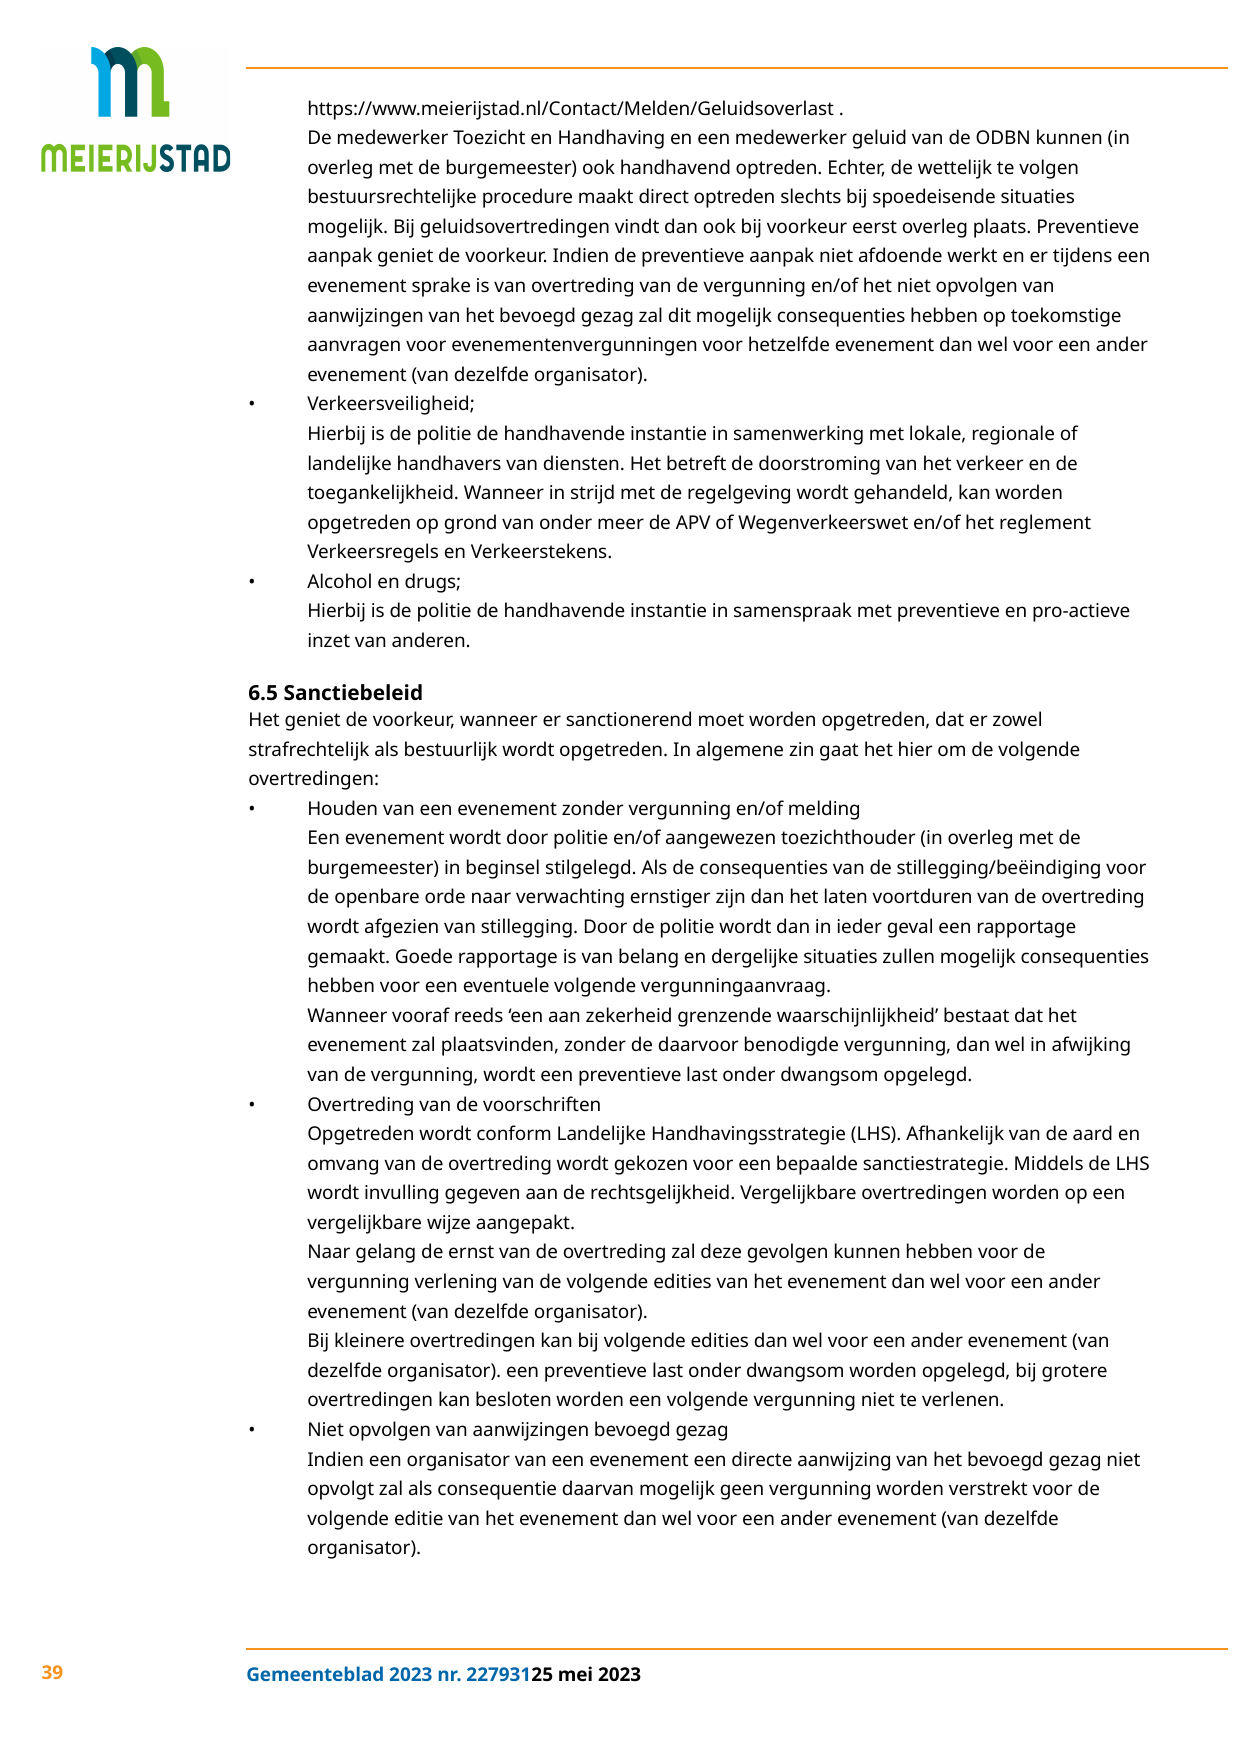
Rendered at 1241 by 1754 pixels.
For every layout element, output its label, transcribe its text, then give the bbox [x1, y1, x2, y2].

list Niet opvolgen van aanwijzingen bevoegd gezag [248, 1416, 1152, 1442]
list Indien een organisator van een evenement een directe aanwijzing van het bevoegd gezag niet opvolgt zal als consequentie daarvan mogelijk geen vergunning worden verstrekt voor de volgende editie van het evenement dan wel voor een ander evenement (van dezelfde organisator). [248, 1446, 1152, 1560]
list Wanneer vooraf reeds ‘een aan zekerheid grenzende waarschijnlijkheid’ bestaat dat het evenement zal plaatsvinden, zonder de daarvoor benodigde vergunning, dan wel in afwijking van de vergunning, wordt een preventieve last onder dwangsom opgelegd. [248, 1002, 1152, 1087]
list Opgetreden wordt conform Landelijke Handhavingsstrategie (LHS). Afhankelijk van de aard en omvang van de overtreding wordt gekozen voor een bepaalde sanctiestrategie. Middels de LHS wordt invulling gegeven aan de rechtsgelijkheid. Vergelijkbare overtredingen worden op een vergelijkbare wijze aangepakt. [248, 1120, 1152, 1235]
list Bij kleinere overtredingen kan bij volgende edities dan wel voor een ander evenement (van dezelfde organisator). een preventieve last onder dwangsom worden opgelegd, bij grotere overtredingen kan besloten worden een volgende vergunning niet te verlenen. [248, 1327, 1152, 1412]
list Naar gelang de ernst van de overtreding zal deze gevolgen kunnen hebben voor de vergunning verlening van de volgende edities van het evenement dan wel voor een ander evenement (van dezelfde organisator). [248, 1239, 1152, 1323]
list https://www.meierijstad.nl/Contact/Melden/Geluidsoverlast . [248, 95, 1152, 121]
list De medewerker Toezicht en Handhaving en een medewerker geluid van de ODBN kunnen (in overleg met de burgemeester) ook handhavend optreden. Echter, de wettelijk te volgen bestuursrechtelijke procedure maakt direct optreden slechts bij spoedeisende situaties mogelijk. Bij geluidsovertredingen vindt dan ook bij voorkeur eerst overleg plaats. Preventieve aanpak geniet de voorkeur. Indien de preventieve aanpak niet afdoende werkt en er tijdens een evenement sprake is van overtreding van de vergunning en/of het niet opvolgen van aanwijzingen van het bevoegd gezag zal dit mogelijk consequenties hebben op toekomstige aanvragen voor evenementenvergunningen voor hetzelfde evenement dan wel voor een ander evenement (van dezelfde organisator). [248, 124, 1152, 387]
list Houden van een evenement zonder vergunning en/of melding [248, 795, 1152, 821]
list Een evenement wordt door politie en/of aangewezen toezichthouder (in overleg met de burgemeester) in beginsel stilgelegd. Als de consequenties van de stillegging/beëindiging voor de openbare orde naar verwachting ernstiger zijn dan het laten voortduren van de overtreding wordt afgezien van stillegging. Door de politie wordt dan in ieder geval een rapportage gemaakt. Goede rapportage is van belang en dergelijke situaties zullen mogelijk consequenties hebben voor een eventuele volgende vergunningaanvraag. [248, 824, 1152, 998]
text Het geniet de voorkeur, wanneer er sanctionerend moet worden opgetreden, dat er zowel strafrechtelijk als bestuurlijk wordt opgetreden. In algemene zin gaat het hier om de volgende overtredingen: [248, 706, 1152, 791]
list Overtreding van de voorschriften [248, 1091, 1152, 1116]
text 6.5 Sanctiebeleid [248, 678, 1152, 706]
list Hierbij is de politie de handhavende instantie in samenspraak met preventieve en pro-actieve inzet van anderen. [248, 598, 1152, 653]
list Alcohol en drugs; [248, 568, 1152, 594]
list Verkeersveiligheid; [248, 391, 1152, 416]
list Hierbij is de politie de handhavende instantie in samenwerking met lokale, regionale of landelijke handhavers van diensten. Het betreft de doorstroming van het verkeer en de toegankelijkheid. Wanneer in strijd met de regelgeving wordt gehandeld, kan worden opgetreden op grond van onder meer de APV of Wegenverkeerswet en/of het reglement Verkeersregels en Verkeerstekens. [248, 420, 1152, 564]
picture [41, 47, 231, 172]
